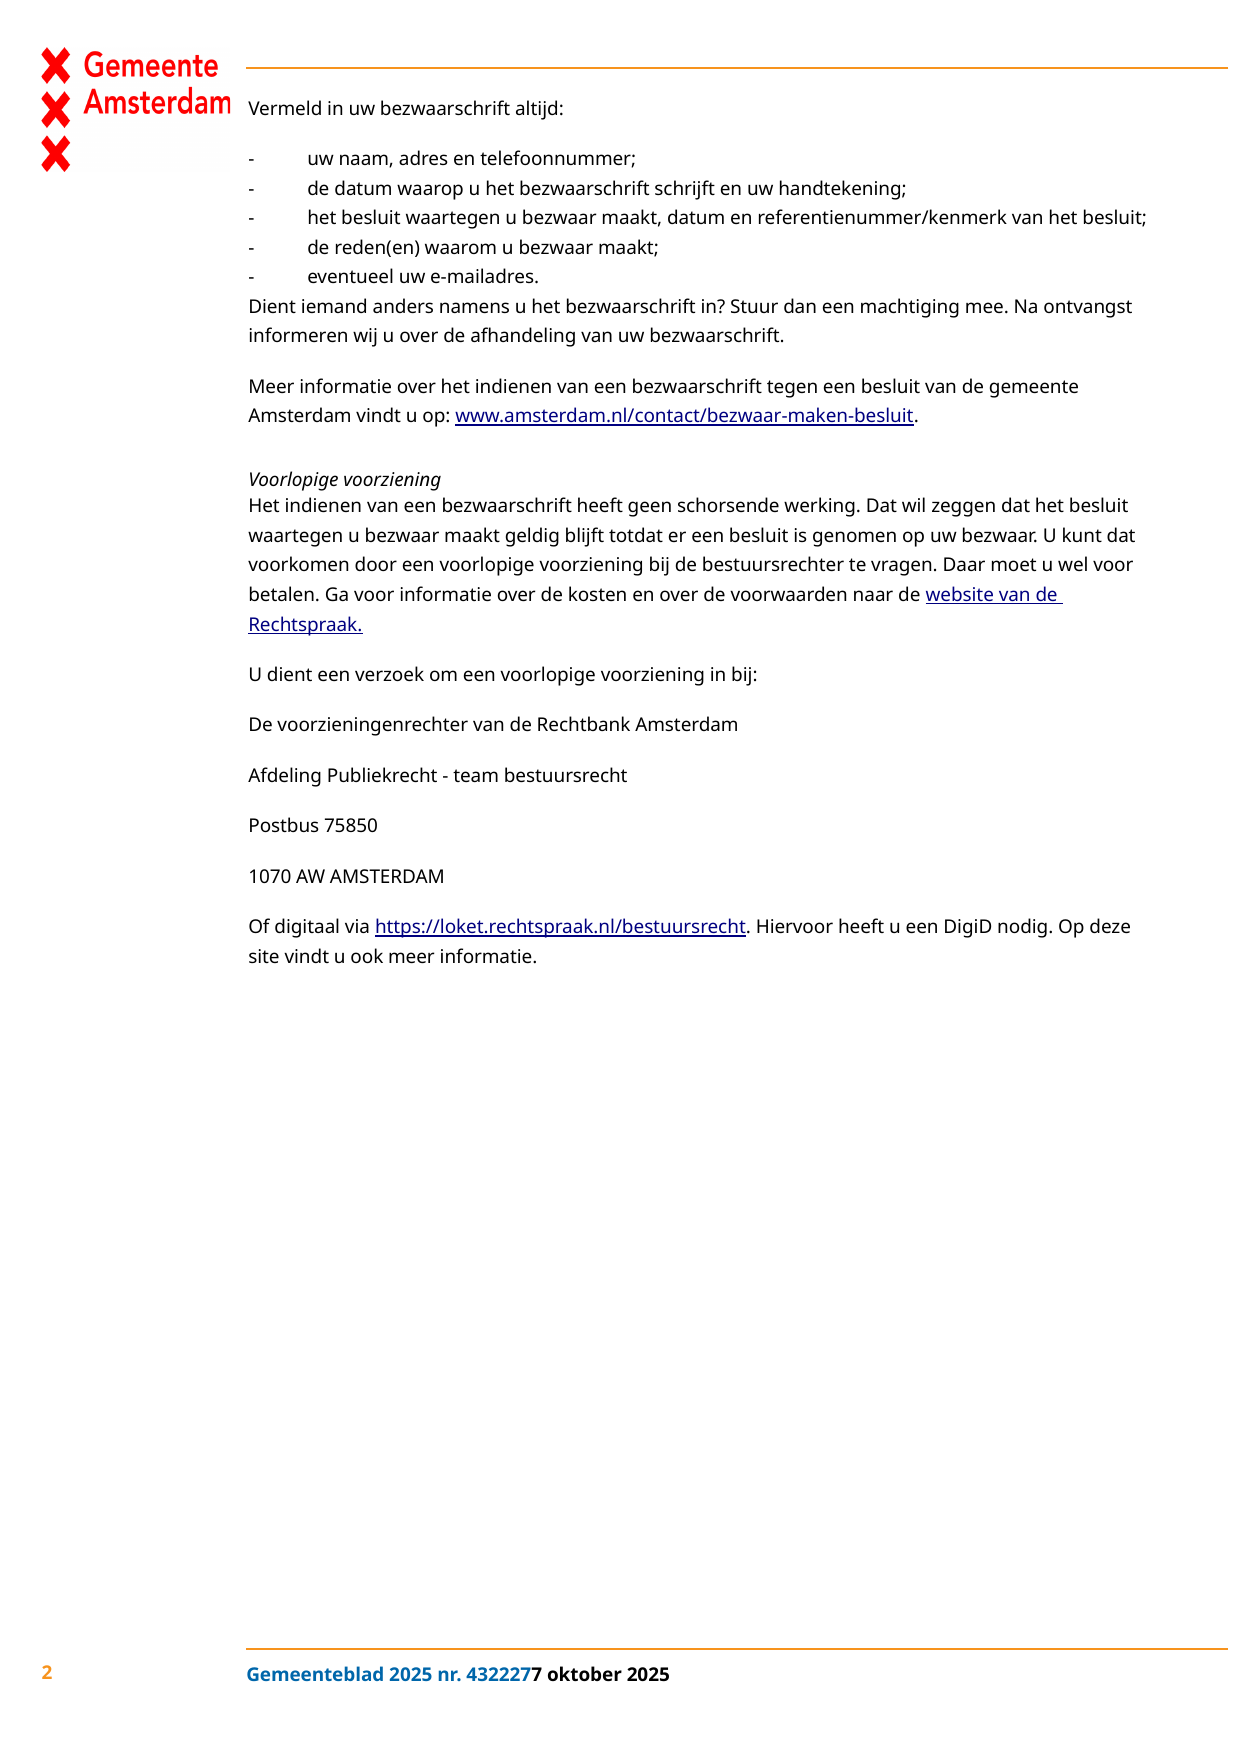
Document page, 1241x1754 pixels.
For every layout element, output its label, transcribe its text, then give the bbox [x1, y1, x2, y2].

list eventueel uw e-mailadres. [248, 263, 1152, 289]
text Voorlopige voorziening [248, 467, 1152, 492]
text Of digitaal via https://loket.rechtspraak.nl/bestuursrecht. Hiervoor heeft u een DigiD nodig. Op deze site vindt u ook meer informatie. [248, 913, 1152, 968]
text Meer informatie over het indienen van een bezwaarschrift tegen een besluit van de gemeente Amsterdam vindt u op: www.amsterdam.nl/contact/bezwaar-maken-besluit. [248, 373, 1152, 428]
text Afdeling Publiekrecht - team bestuursrecht [248, 762, 1152, 788]
text Postbus 75850 [248, 812, 1152, 838]
list het besluit waartegen u bezwaar maakt, datum en referentienummer/kenmerk van het besluit; [248, 204, 1152, 230]
text De voorzieningenrechter van de Rechtbank Amsterdam [248, 712, 1152, 737]
text Het indienen van een bezwaarschrift heeft geen schorsende werking. Dat wil zeggen dat het besluit waartegen u bezwaar maakt geldig blijft totdat er een besluit is genomen op uw bezwaar. U kunt dat voorkomen door een voorlopige voorziening bij de bestuursrechter te vragen. Daar moet u wel voor betalen. Ga voor informatie over de kosten en over de voorwaarden naar de website van de Rechtspraak. [248, 492, 1152, 636]
picture [41, 47, 231, 172]
list de datum waarop u het bezwaarschrift schrijft en uw handtekening; [248, 175, 1152, 201]
text U dient een verzoek om een voorlopige voorziening in bij: [248, 661, 1152, 687]
text Vermeld in uw bezwaarschrift altijd: [248, 95, 1152, 121]
list uw naam, adres en telefoonnummer; [248, 145, 1152, 171]
list de reden(en) waarom u bezwaar maakt; [248, 234, 1152, 260]
text Dient iemand anders namens u het bezwaarschrift in? Stuur dan een machtiging mee. Na ontvangst informeren wij u over de afhandeling van uw bezwaarschrift. [248, 293, 1152, 348]
text 1070 AW AMSTERDAM [248, 863, 1152, 888]
